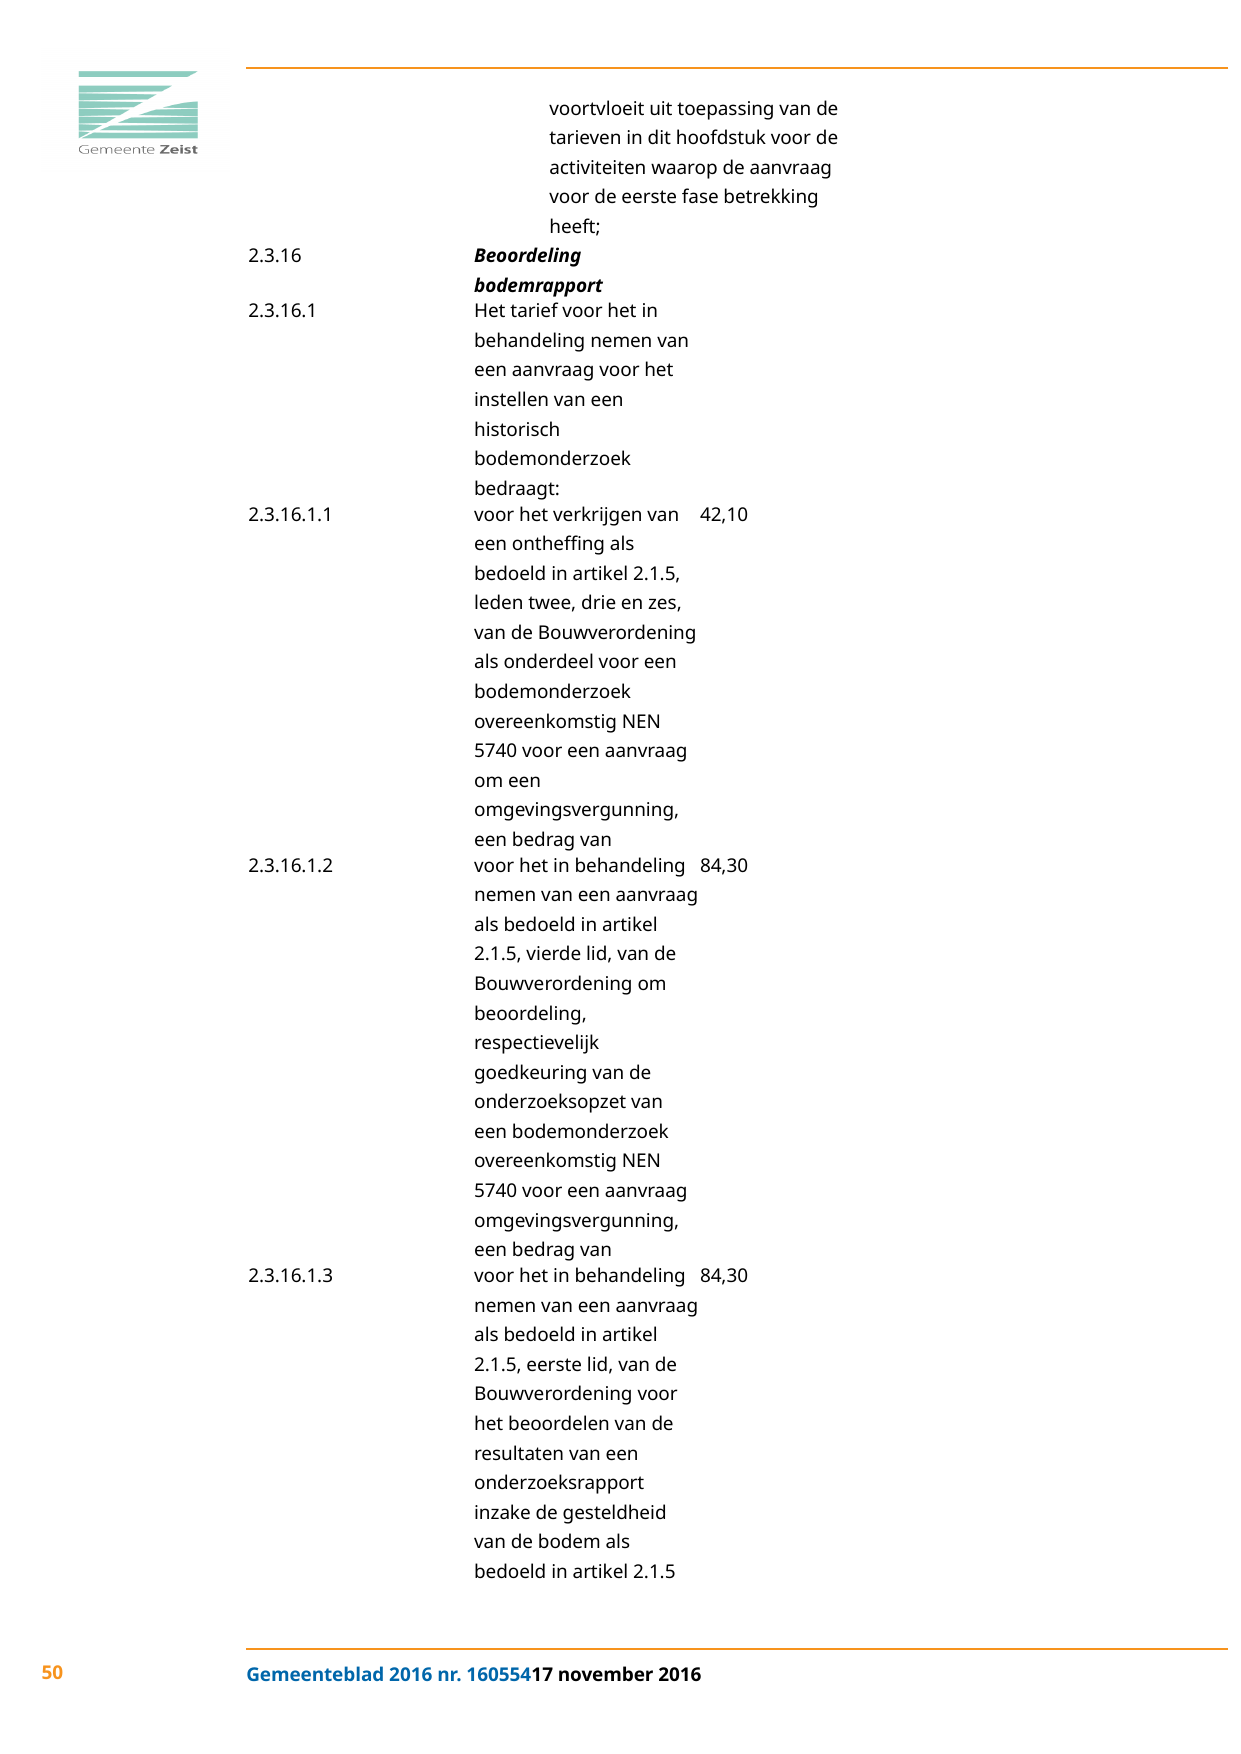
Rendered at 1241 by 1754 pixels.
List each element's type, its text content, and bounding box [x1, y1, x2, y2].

table_cell [248, 95, 549, 239]
table_header 2.3.16 [248, 242, 474, 297]
table_cell voor het verkrijgen van een ontheffing als bedoeld in artikel 2.1.5, leden twee, drie en zes, van de Bouwverordening als onderdeel voor een bodemonderzoek overeenkomstig NEN 5740 voor een aanvraag om een omgevingsvergunning, een bedrag van [474, 501, 700, 852]
table_cell 84,30 [700, 1262, 926, 1584]
table_cell [700, 298, 926, 501]
table_cell 2.3.16.1.2 [248, 852, 474, 1262]
table_cell 84,30 [700, 852, 926, 1262]
table_header Beoordeling bodemrapport [474, 242, 700, 297]
table_header [700, 242, 926, 297]
table_cell voor het in behandeling nemen van een aanvraag als bedoeld in artikel 2.1.5, eerste lid, van de Bouwverordening voor het beoordelen van de resultaten van een onderzoeksrapport inzake de gesteldheid van de bodem als bedoeld in artikel 2.1.5 [474, 1262, 700, 1584]
table_cell 42,10 [700, 501, 926, 852]
table_cell 2.3.16.1.1 [248, 501, 474, 852]
table_cell 2.3.16.1 [248, 298, 474, 501]
table_cell voortvloeit uit toepassing van de tarieven in dit hoofdstuk voor de activiteiten waarop de aanvraag voor de eerste fase betrekking heeft; [549, 95, 850, 239]
table_cell voor het in behandeling nemen van een aanvraag als bedoeld in artikel 2.1.5, vierde lid, van de Bouwverordening om beoordeling, respectievelijk goedkeuring van de onderzoeksopzet van een bodemonderzoek overeenkomstig NEN 5740 voor een aanvraag omgevingsvergunning, een bedrag van [474, 852, 700, 1262]
table_cell Het tarief voor het in behandeling nemen van een aanvraag voor het instellen van een historisch bodemonderzoek bedraagt: [474, 298, 700, 501]
table_cell 2.3.16.1.3 [248, 1262, 474, 1584]
table_cell [850, 95, 1152, 239]
picture [41, 47, 231, 172]
